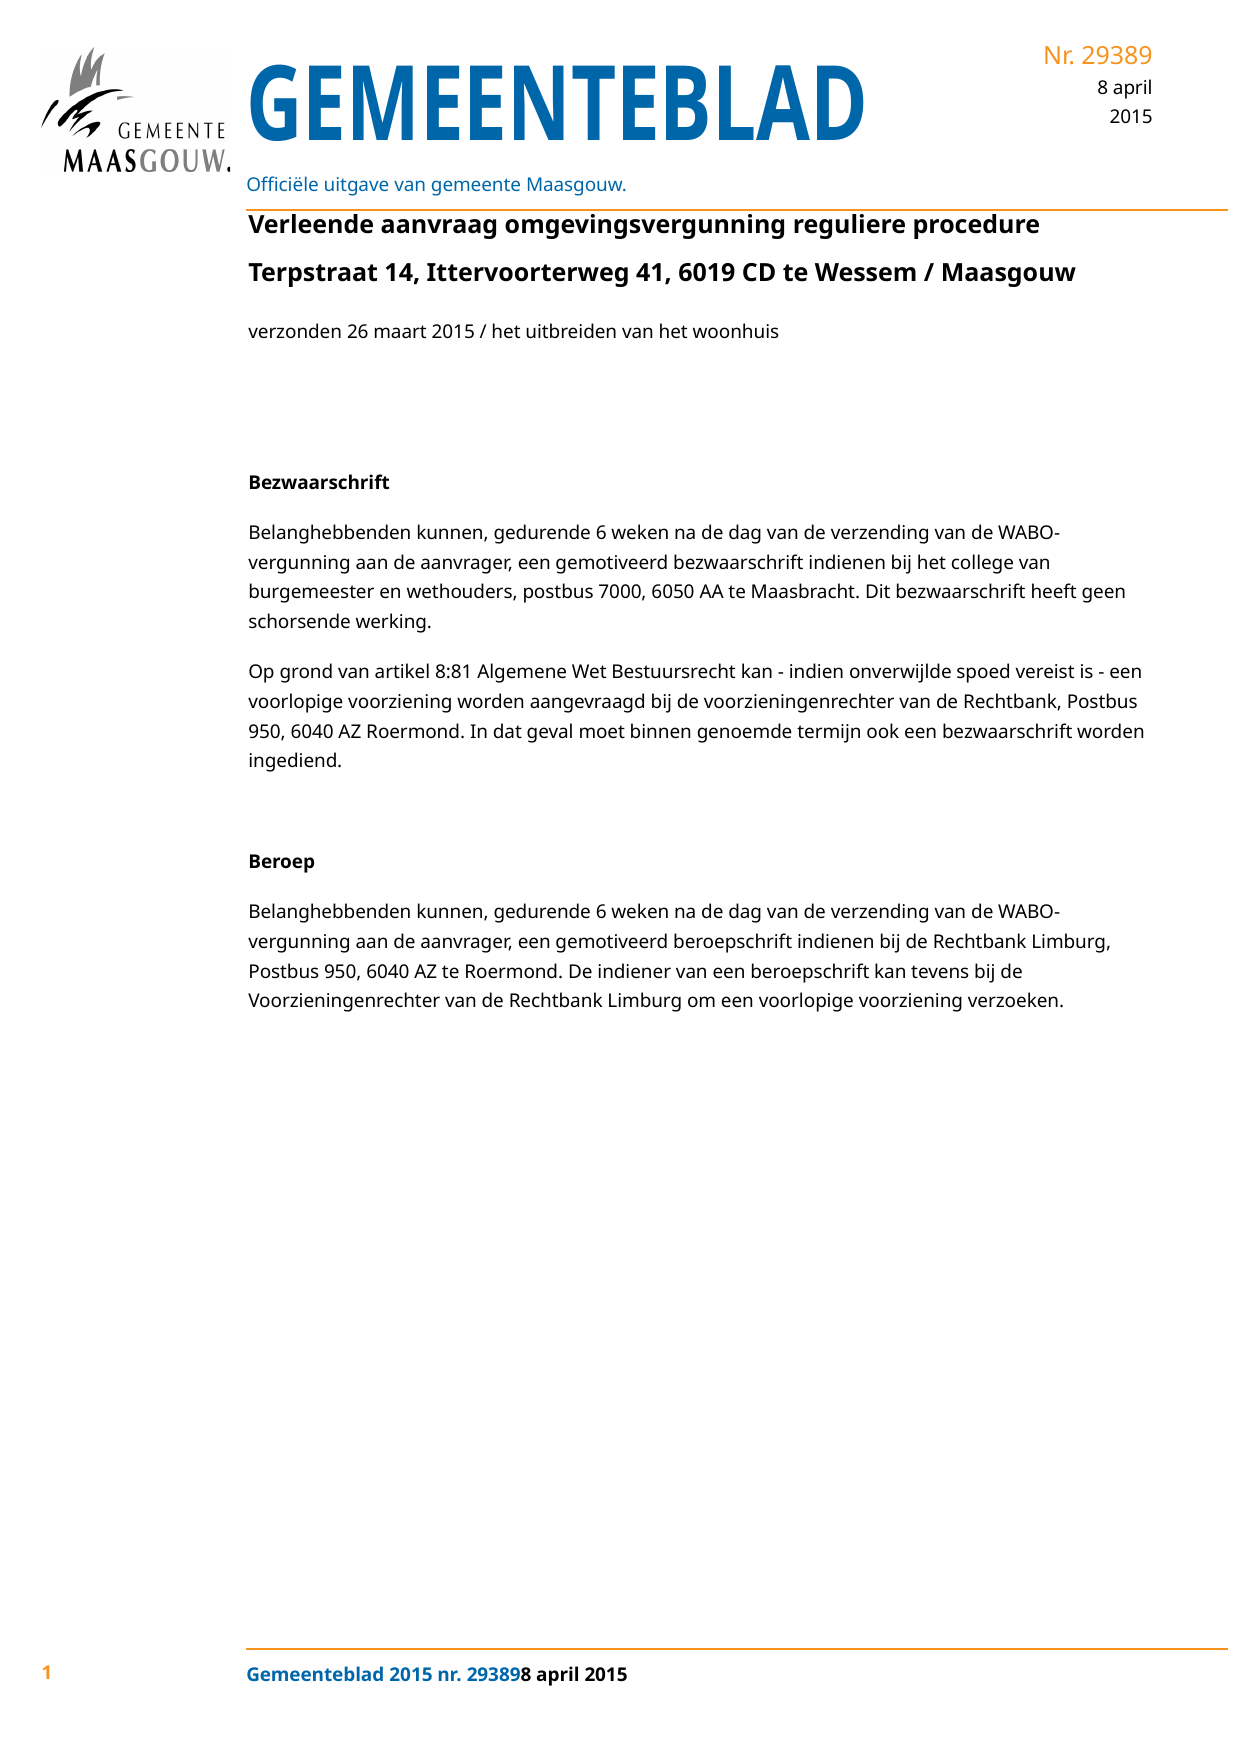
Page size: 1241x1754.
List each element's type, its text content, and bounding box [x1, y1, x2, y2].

text Beroep [248, 848, 1152, 874]
text Bezwaarschrift [248, 469, 1152, 495]
text Belanghebbenden kunnen, gedurende 6 weken na de dag van de verzending van de WABO-vergunning aan de aanvrager, een gemotiveerd beroepschrift indienen bij de Rechtbank Limburg, Postbus 950, 6040 AZ te Roermond. De indiener van een beroepschrift kan tevens bij de Voorzieningenrechter van de Rechtbank Limburg om een voorlopige voorziening verzoeken. [248, 899, 1152, 1013]
text Belanghebbenden kunnen, gedurende 6 weken na de dag van de verzending van de WABO-vergunning aan de aanvrager, een gemotiveerd bezwaarschrift indienen bij het college van burgemeester en wethouders, postbus 7000, 6050 AA te Maasbracht. Dit bezwaarschrift heeft geen schorsende werking. [248, 519, 1152, 634]
text verzonden 26 maart 2015 / het uitbreiden van het woonhuis [248, 318, 1152, 344]
picture [41, 47, 231, 172]
text Op grond van artikel 8:81 Algemene Wet Bestuursrecht kan - indien onverwijlde spoed vereist is - een voorlopige voorziening worden aangevraagd bij de voorzieningenrechter van de Rechtbank, Postbus 950, 6040 AZ Roermond. In dat geval moet binnen genoemde termijn ook een bezwaarschrift worden ingediend. [248, 659, 1152, 773]
text Verleende aanvraag omgevingsvergunning reguliere procedure Terpstraat 14, Ittervoorterweg 41, 6019 CD te Wessem / Maasgouw [248, 211, 1152, 288]
